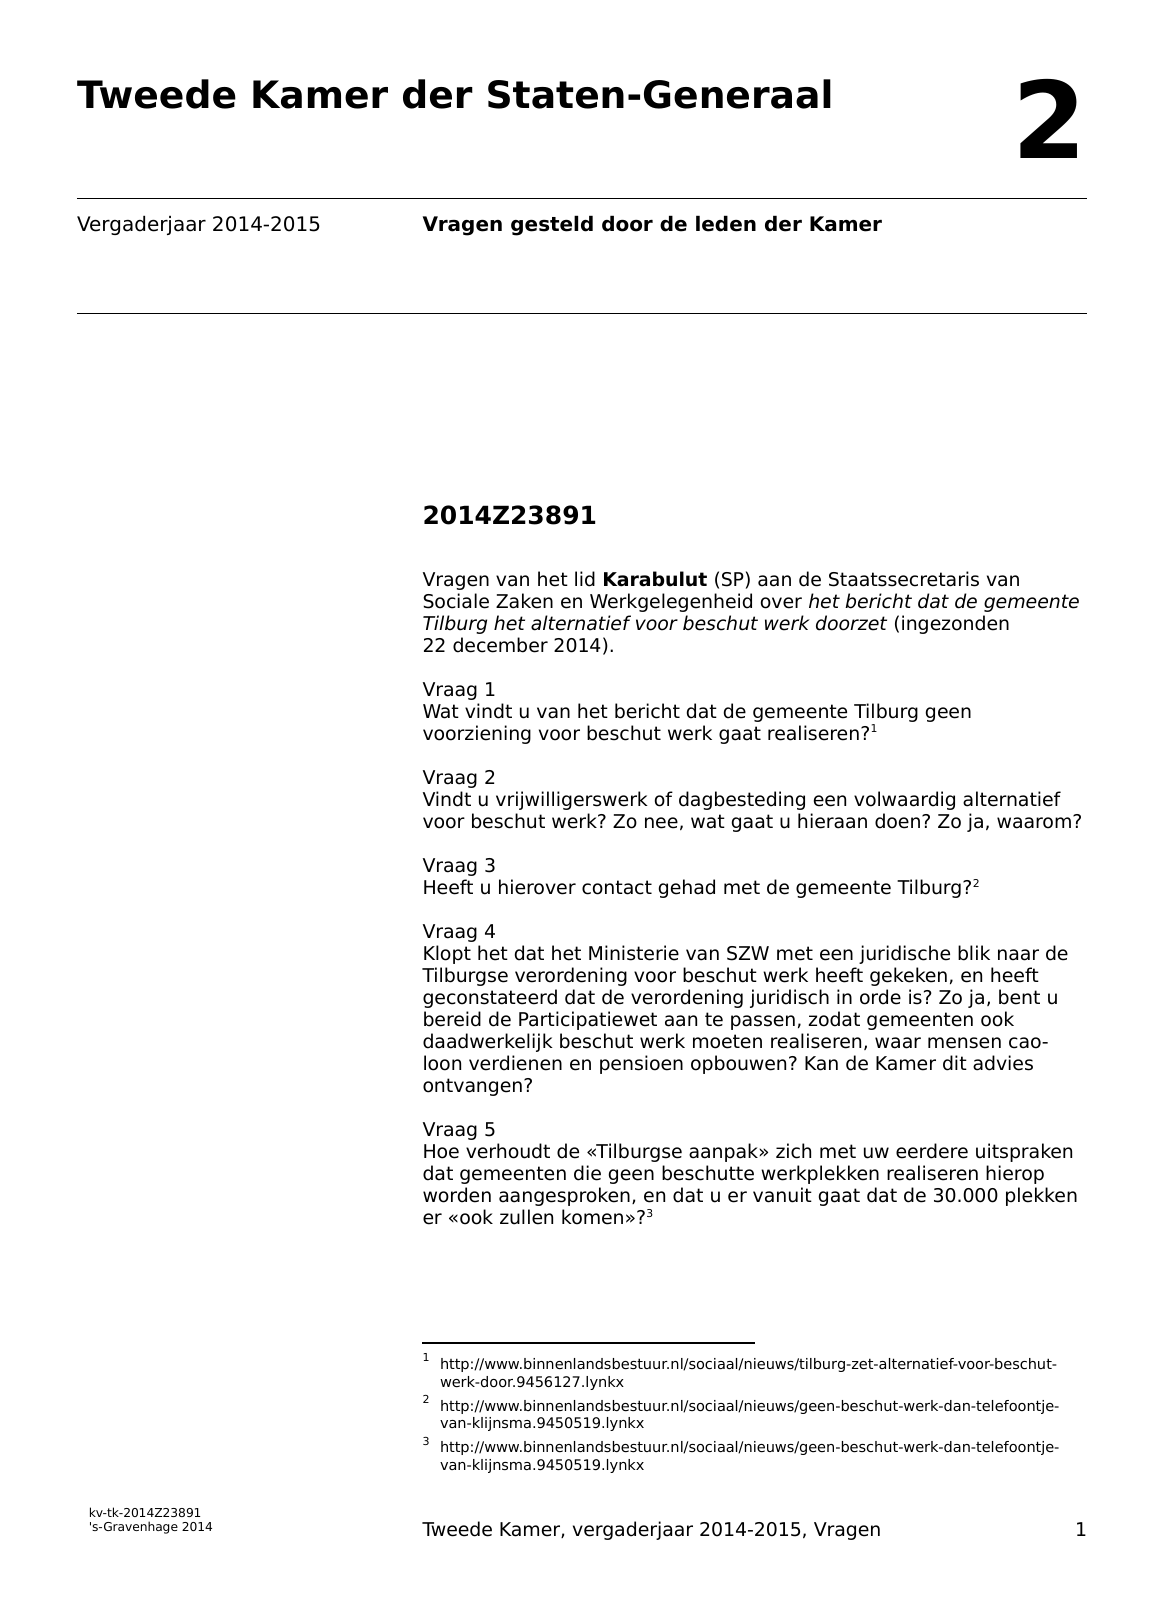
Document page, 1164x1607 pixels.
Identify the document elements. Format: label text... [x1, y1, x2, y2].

text kv-tk-2014Z23891 [88, 1506, 323, 1520]
text Hoe verhoudt de «Tilburgse aanpak» zich met uw eerdere uitspraken dat gemeenten die geen beschutte werkplekken realiseren hierop worden aangesproken, en dat u er vanuit gaat dat de 30.000 plekken er «ook zullen komen»? [422, 1141, 1087, 1229]
text http://www.binnenlandsbestuur.nl/sociaal/nieuws/tilburg-zet-alternatief-voor-beschut-werk-door.9456127.lynkx [422, 1352, 1087, 1391]
table_cell Vragen gesteld door de leden der Kamer [422, 199, 1087, 313]
text Vraag 2 [422, 767, 1087, 789]
text Klopt het dat het Ministerie van SZW met een juridische blik naar de Tilburgse verordening voor beschut werk heeft gekeken, en heeft geconstateerd dat de verordening juridisch in orde is? Zo ja, bent u bereid de Participatiewet aan te passen, zodat gemeenten ook daadwerkelijk beschut werk moeten realiseren, waar mensen cao-loon verdienen en pensioen opbouwen? Kan de Kamer dit advies ontvangen? [422, 943, 1087, 1097]
text Heeft u hierover contact gehad met de gemeente Tilburg? [422, 877, 1087, 899]
text Vragen van het lid Karabulut (SP) aan de Staatssecretaris van Sociale Zaken en Werkgelegenheid over het bericht dat de gemeente Tilburg het alternatief voor beschut werk doorzet (ingezonden 22 december 2014). [422, 569, 1087, 657]
text Vindt u vrijwilligerswerk of dagbesteding een volwaardig alternatief voor beschut werk? Zo nee, wat gaat u hieraan doen? Zo ja, waarom? [422, 789, 1087, 833]
text 's-Gravenhage 2014 [88, 1520, 323, 1534]
text Vraag 4 [422, 921, 1087, 943]
text Vraag 3 [422, 855, 1087, 877]
table_header Tweede Kamer der Staten-Generaal [77, 59, 886, 198]
text 2014Z23891 [422, 501, 1087, 531]
text http://www.binnenlandsbestuur.nl/sociaal/nieuws/geen-beschut-werk-dan-telefoontje-van-klijnsma.9450519.lynkx [422, 1393, 1087, 1432]
table_cell Vergaderjaar 2014-2015 [77, 199, 422, 313]
table_header 2 [886, 59, 1087, 198]
text Vraag 5 [422, 1119, 1087, 1141]
text Wat vindt u van het bericht dat de gemeente Tilburg geen voorziening voor beschut werk gaat realiseren? [422, 701, 1087, 745]
text Vraag 1 [422, 679, 1087, 701]
text http://www.binnenlandsbestuur.nl/sociaal/nieuws/geen-beschut-werk-dan-telefoontje-van-klijnsma.9450519.lynkx [422, 1435, 1087, 1474]
